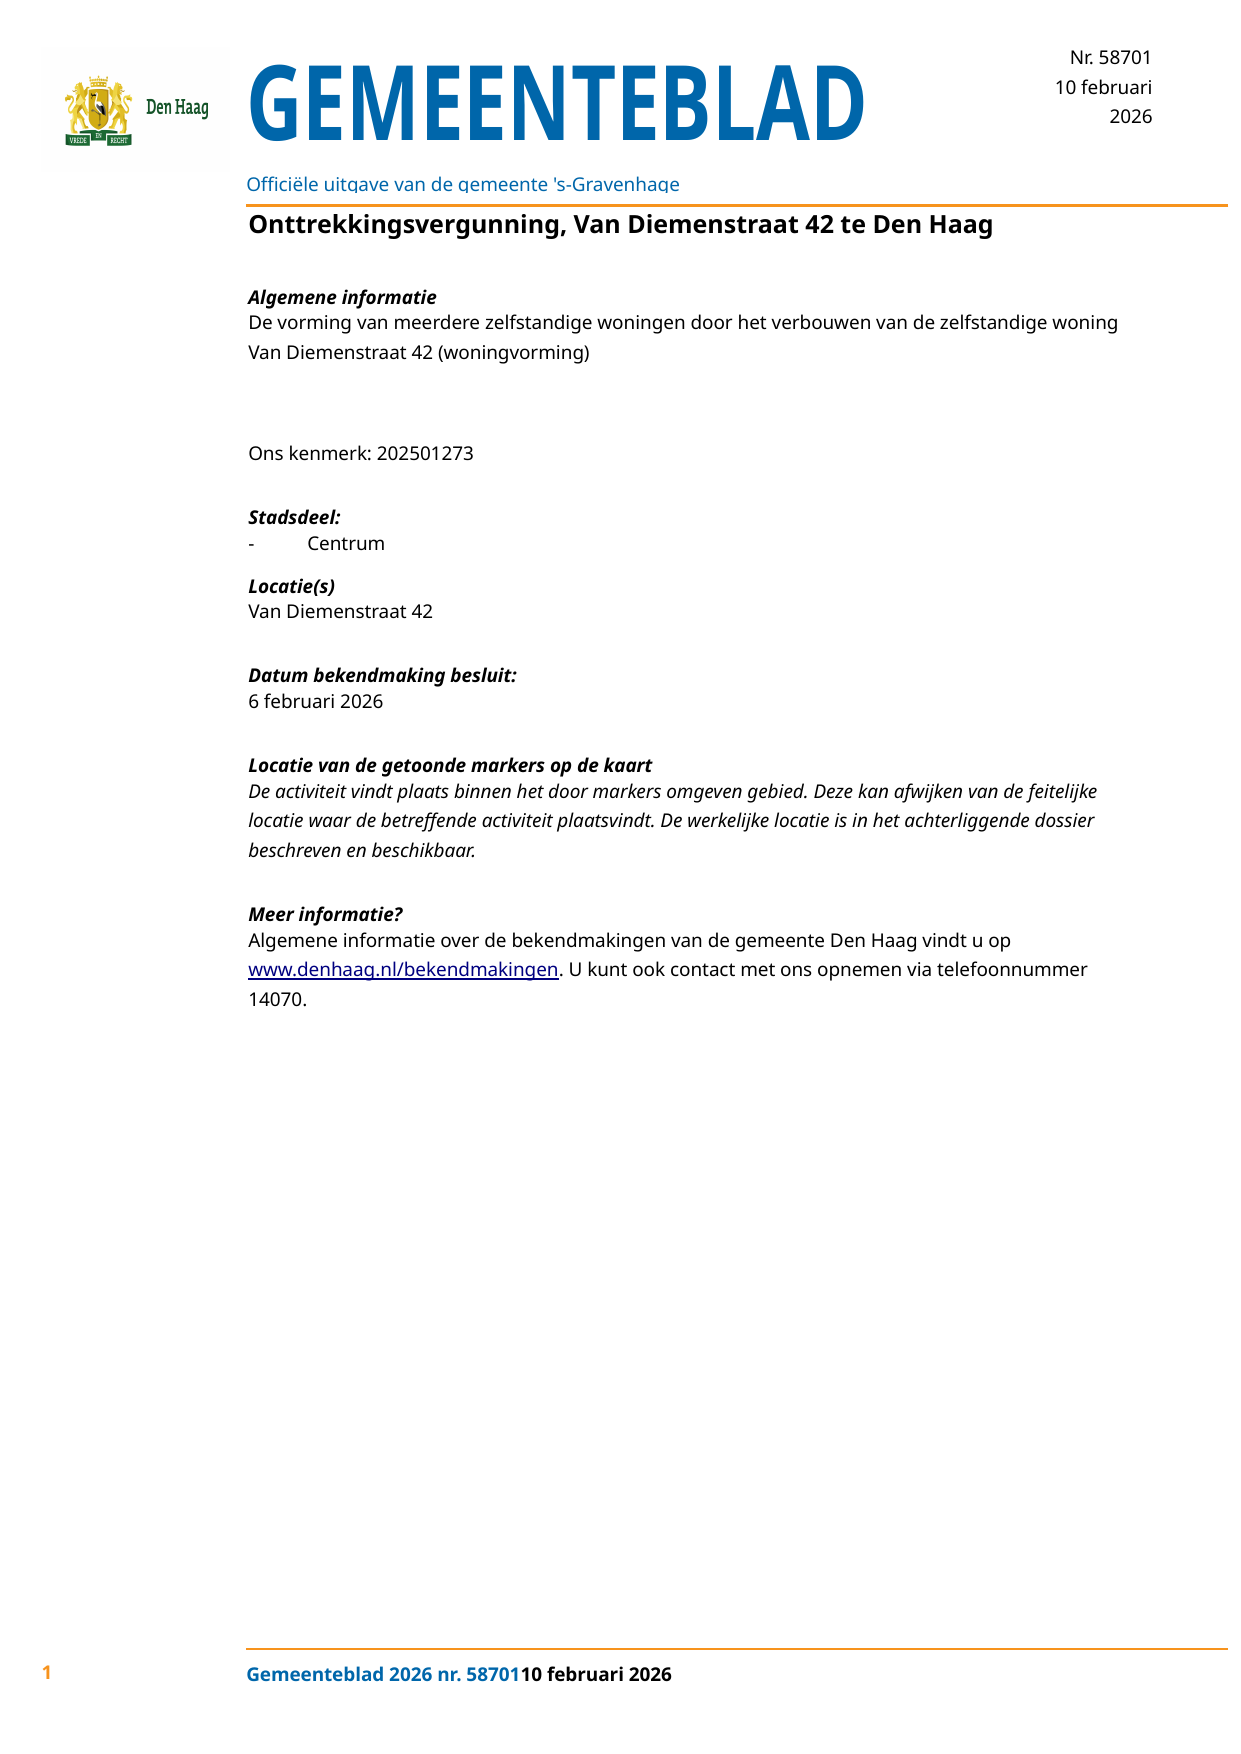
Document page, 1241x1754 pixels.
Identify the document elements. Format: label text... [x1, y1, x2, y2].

text Locatie(s) [248, 573, 1152, 598]
text 6 februari 2026 [248, 688, 1152, 714]
text Onttrekkingsvergunning, Van Diemenstraat 42 te Den Haag [248, 207, 1152, 241]
text De vorming van meerdere zelfstandige woningen door het verbouwen van de zelfstandige woning Van Diemenstraat 42 (woningvorming) [248, 309, 1152, 365]
text Van Diemenstraat 42 [248, 598, 1152, 624]
list Centrum [248, 530, 1152, 555]
text Ons kenmerk: 202501273 [248, 440, 1152, 466]
text Locatie van de getoonde markers op de kaart [248, 752, 1152, 778]
text Stadsdeel: [248, 504, 1152, 530]
picture [41, 47, 231, 172]
text Algemene informatie [248, 284, 1152, 309]
text Meer informatie? [248, 901, 1152, 927]
text Algemene informatie over de bekendmakingen van de gemeente Den Haag vindt u op www.denhaag.nl/bekendmakingen. U kunt ook contact met ons opnemen via telefoonnummer 14070. [248, 927, 1152, 1012]
text Datum bekendmaking besluit: [248, 662, 1152, 688]
text De activiteit vindt plaats binnen het door markers omgeven gebied. Deze kan afwijken van de feitelijke locatie waar de betreffende activiteit plaatsvindt. De werkelijke locatie is in het achterliggende dossier beschreven en beschikbaar. [248, 778, 1152, 863]
